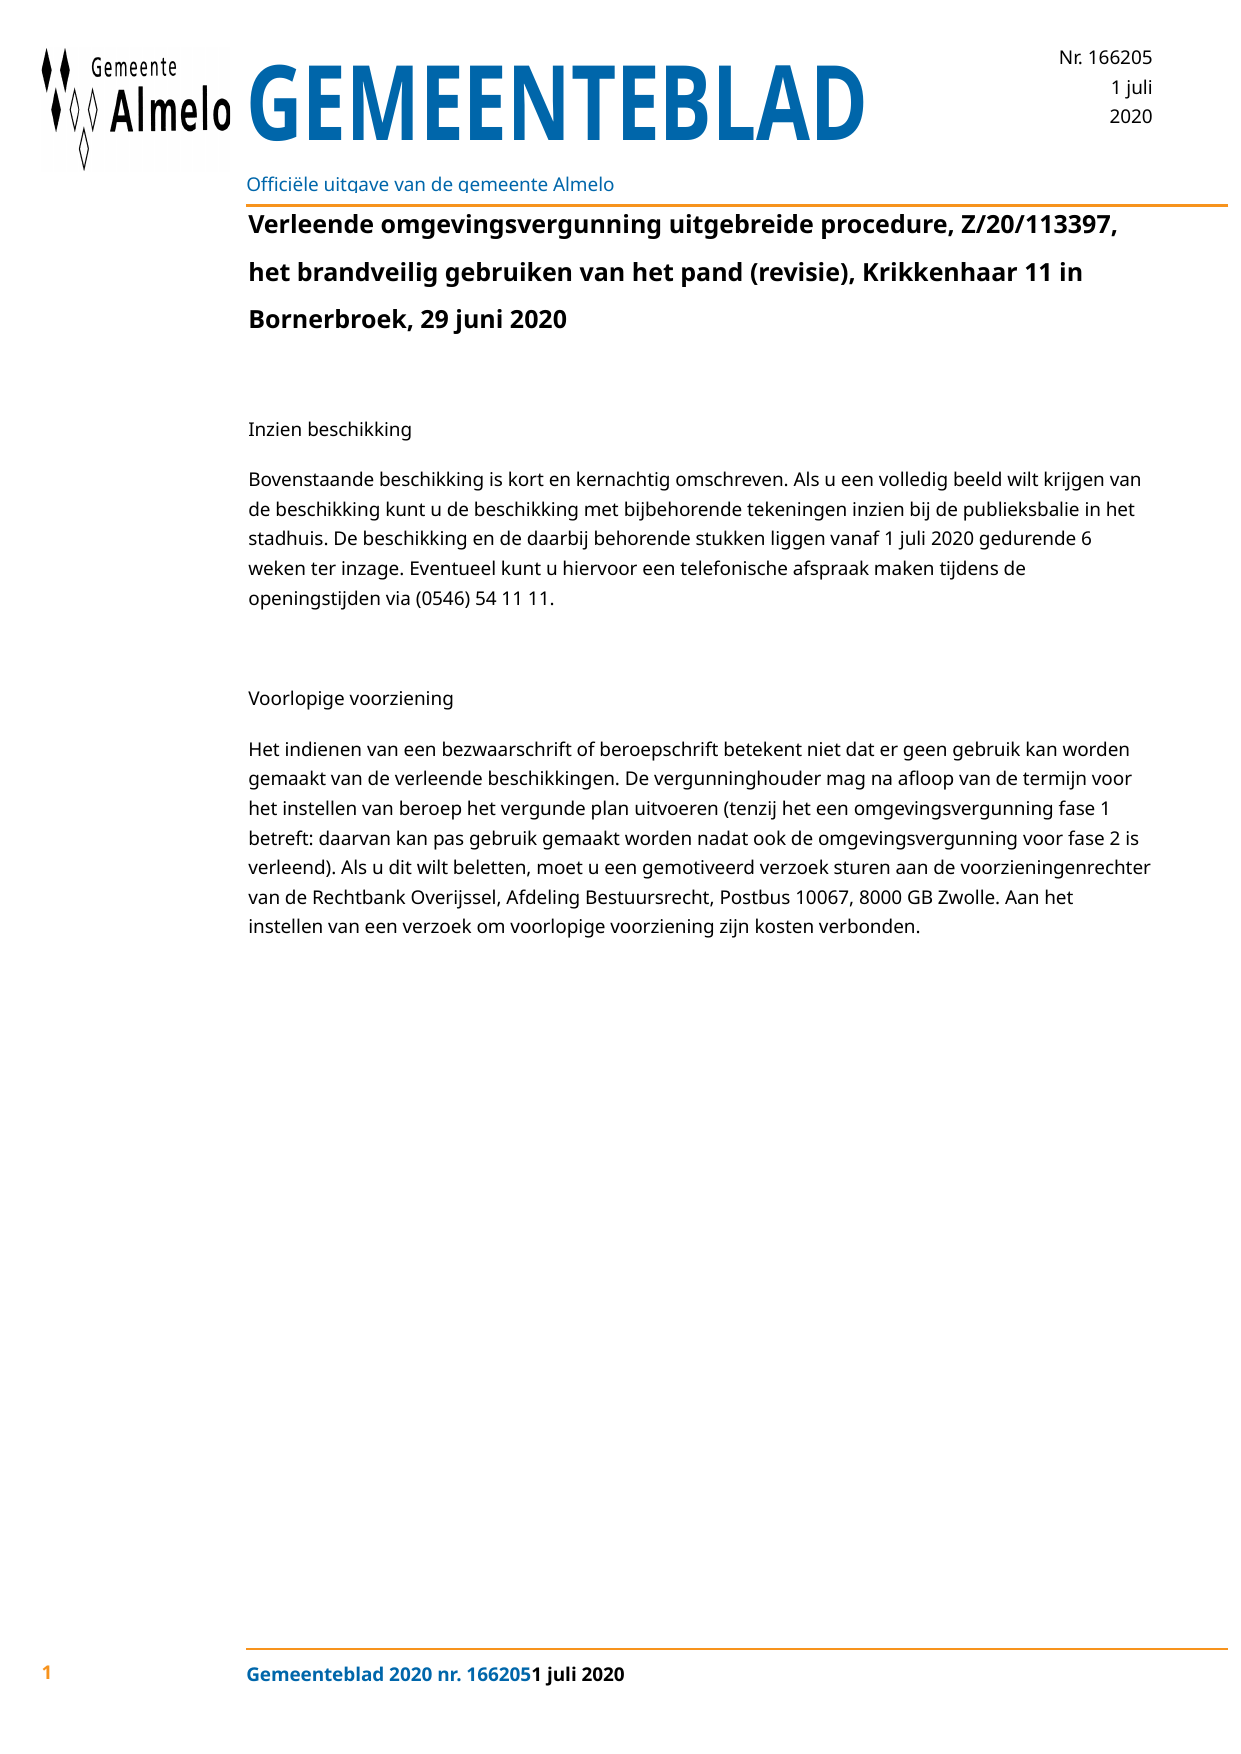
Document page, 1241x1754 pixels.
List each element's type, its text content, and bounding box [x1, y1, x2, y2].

text Verleende omgevingsvergunning uitgebreide procedure, Z/20/113397, het brandveilig gebruiken van het pand (revisie), Krikkenhaar 11 in Bornerbroek, 29 juni 2020 [248, 207, 1152, 336]
text Het indienen van een bezwaarschrift of beroepschrift betekent niet dat er geen gebruik kan worden gemaakt van de verleende beschikkingen. De vergunninghouder mag na afloop van de termijn voor het instellen van beroep het vergunde plan uitvoeren (tenzij het een omgevingsvergunning fase 1 betreft: daarvan kan pas gebruik gemaakt worden nadat ook de omgevingsvergunning voor fase 2 is verleend). Als u dit wilt beletten, moet u een gemotiveerd verzoek sturen aan de voorzieningenrechter van de Rechtbank Overijssel, Afdeling Bestuursrecht, Postbus 10067, 8000 GB Zwolle. Aan het instellen van een verzoek om voorlopige voorziening zijn kosten verbonden. [248, 736, 1152, 939]
picture [41, 47, 231, 172]
text Inzien beschikking [248, 416, 1152, 442]
text Bovenstaande beschikking is kort en kernachtig omschreven. Als u een volledig beeld wilt krijgen van de beschikking kunt u de beschikking met bijbehorende tekeningen inzien bij de publieksbalie in het stadhuis. De beschikking en de daarbij behorende stukken liggen vanaf 1 juli 2020 gedurende 6 weken ter inzage. Eventueel kunt u hiervoor een telefonische afspraak maken tijdens de openingstijden via (0546) 54 11 11. [248, 466, 1152, 610]
text Voorlopige voorziening [248, 686, 1152, 711]
